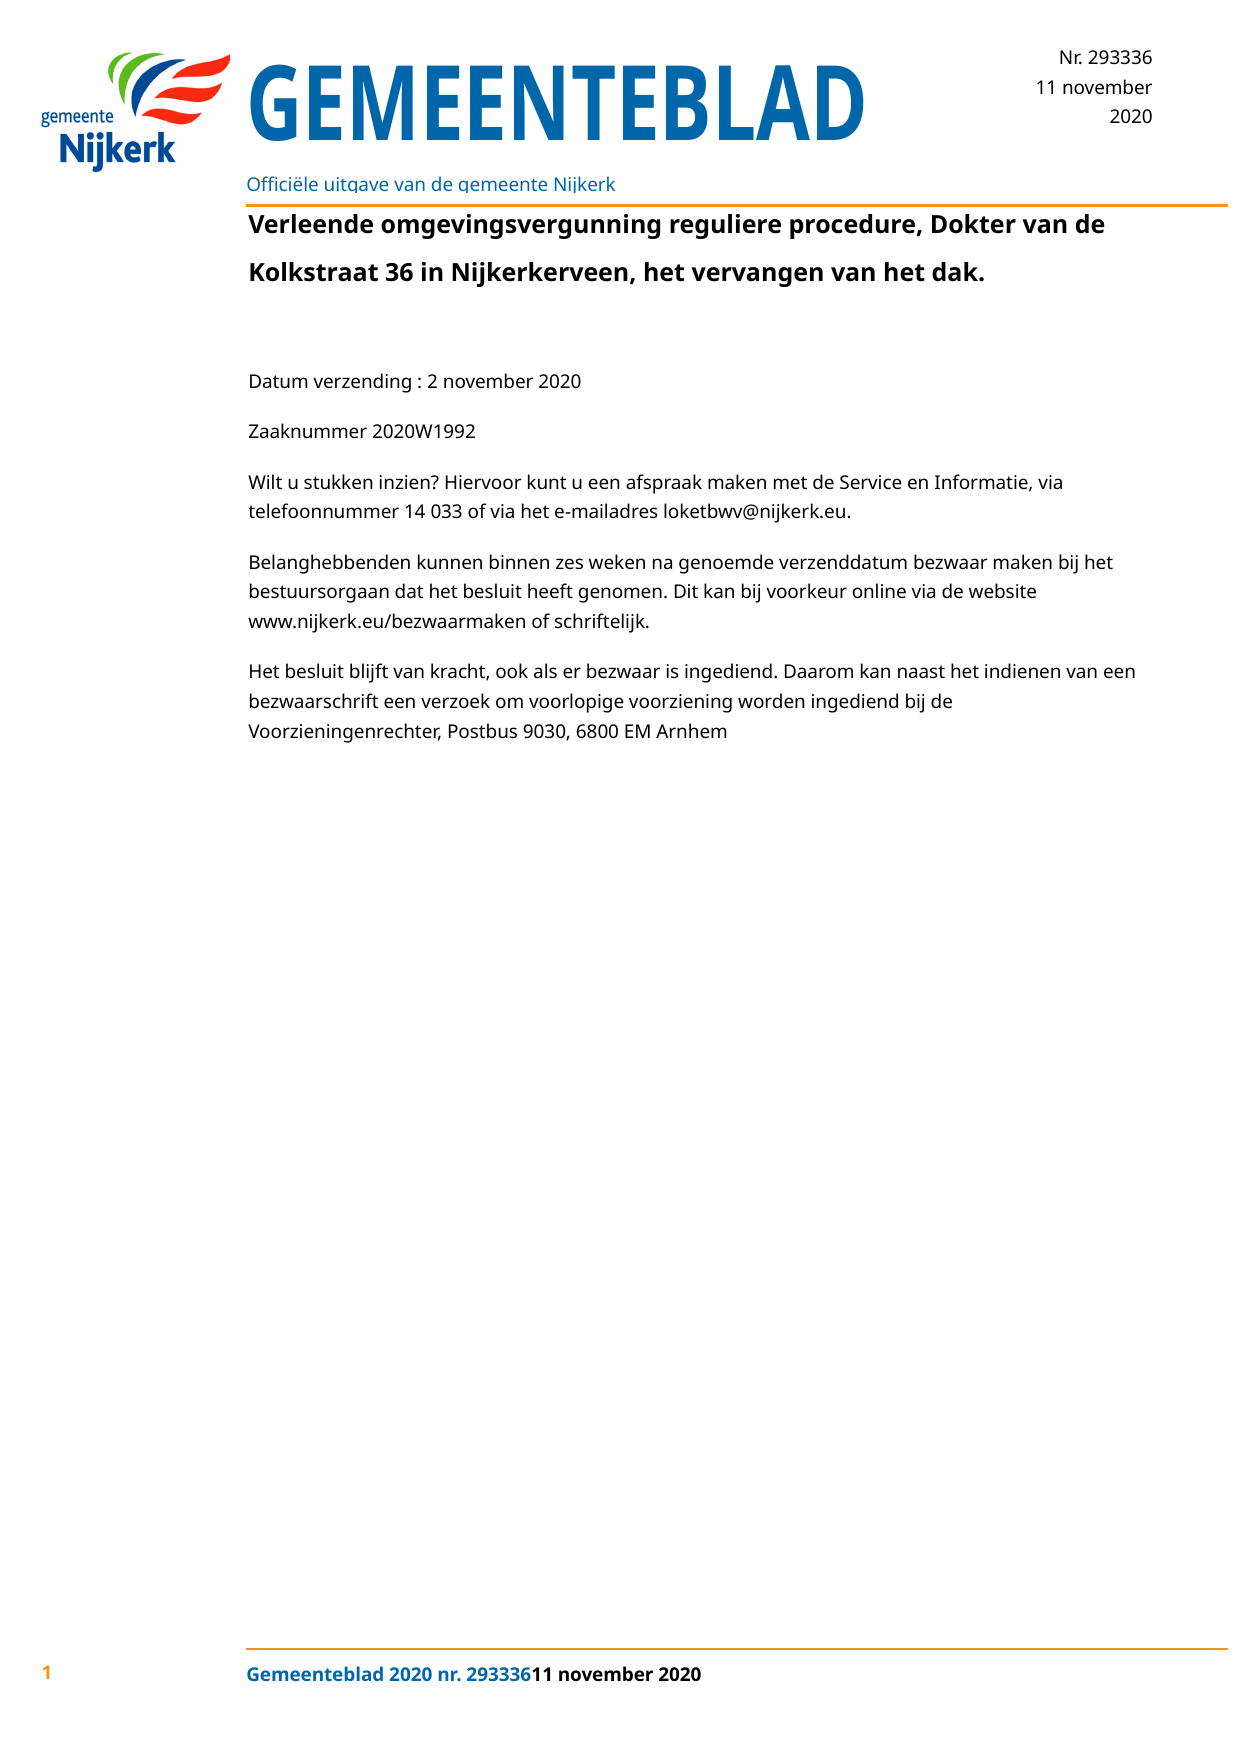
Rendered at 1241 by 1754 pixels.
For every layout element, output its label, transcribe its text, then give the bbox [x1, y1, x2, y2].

text Wilt u stukken inzien? Hiervoor kunt u een afspraak maken met de Service en Informatie, via telefoonnummer 14 033 of via het e-mailadres loketbwv@nijkerk.eu. [248, 469, 1152, 524]
text Datum verzending : 2 november 2020 [248, 368, 1152, 394]
text Het besluit blijft van kracht, ook als er bezwaar is ingediend. Daarom kan naast het indienen van een bezwaarschrift een verzoek om voorlopige voorziening worden ingediend bij de Voorzieningenrechter, Postbus 9030, 6800 EM Arnhem [248, 659, 1152, 744]
text Belanghebbenden kunnen binnen zes weken na genoemde verzenddatum bezwaar maken bij het bestuursorgaan dat het besluit heeft genomen. Dit kan bij voorkeur online via de website www.nijkerk.eu/bezwaarmaken of schriftelijk. [248, 549, 1152, 634]
picture [41, 47, 231, 172]
text Verleende omgevingsvergunning reguliere procedure, Dokter van de Kolkstraat 36 in Nijkerkerveen, het vervangen van het dak. [248, 207, 1152, 288]
text Zaaknummer 2020W1992 [248, 419, 1152, 444]
